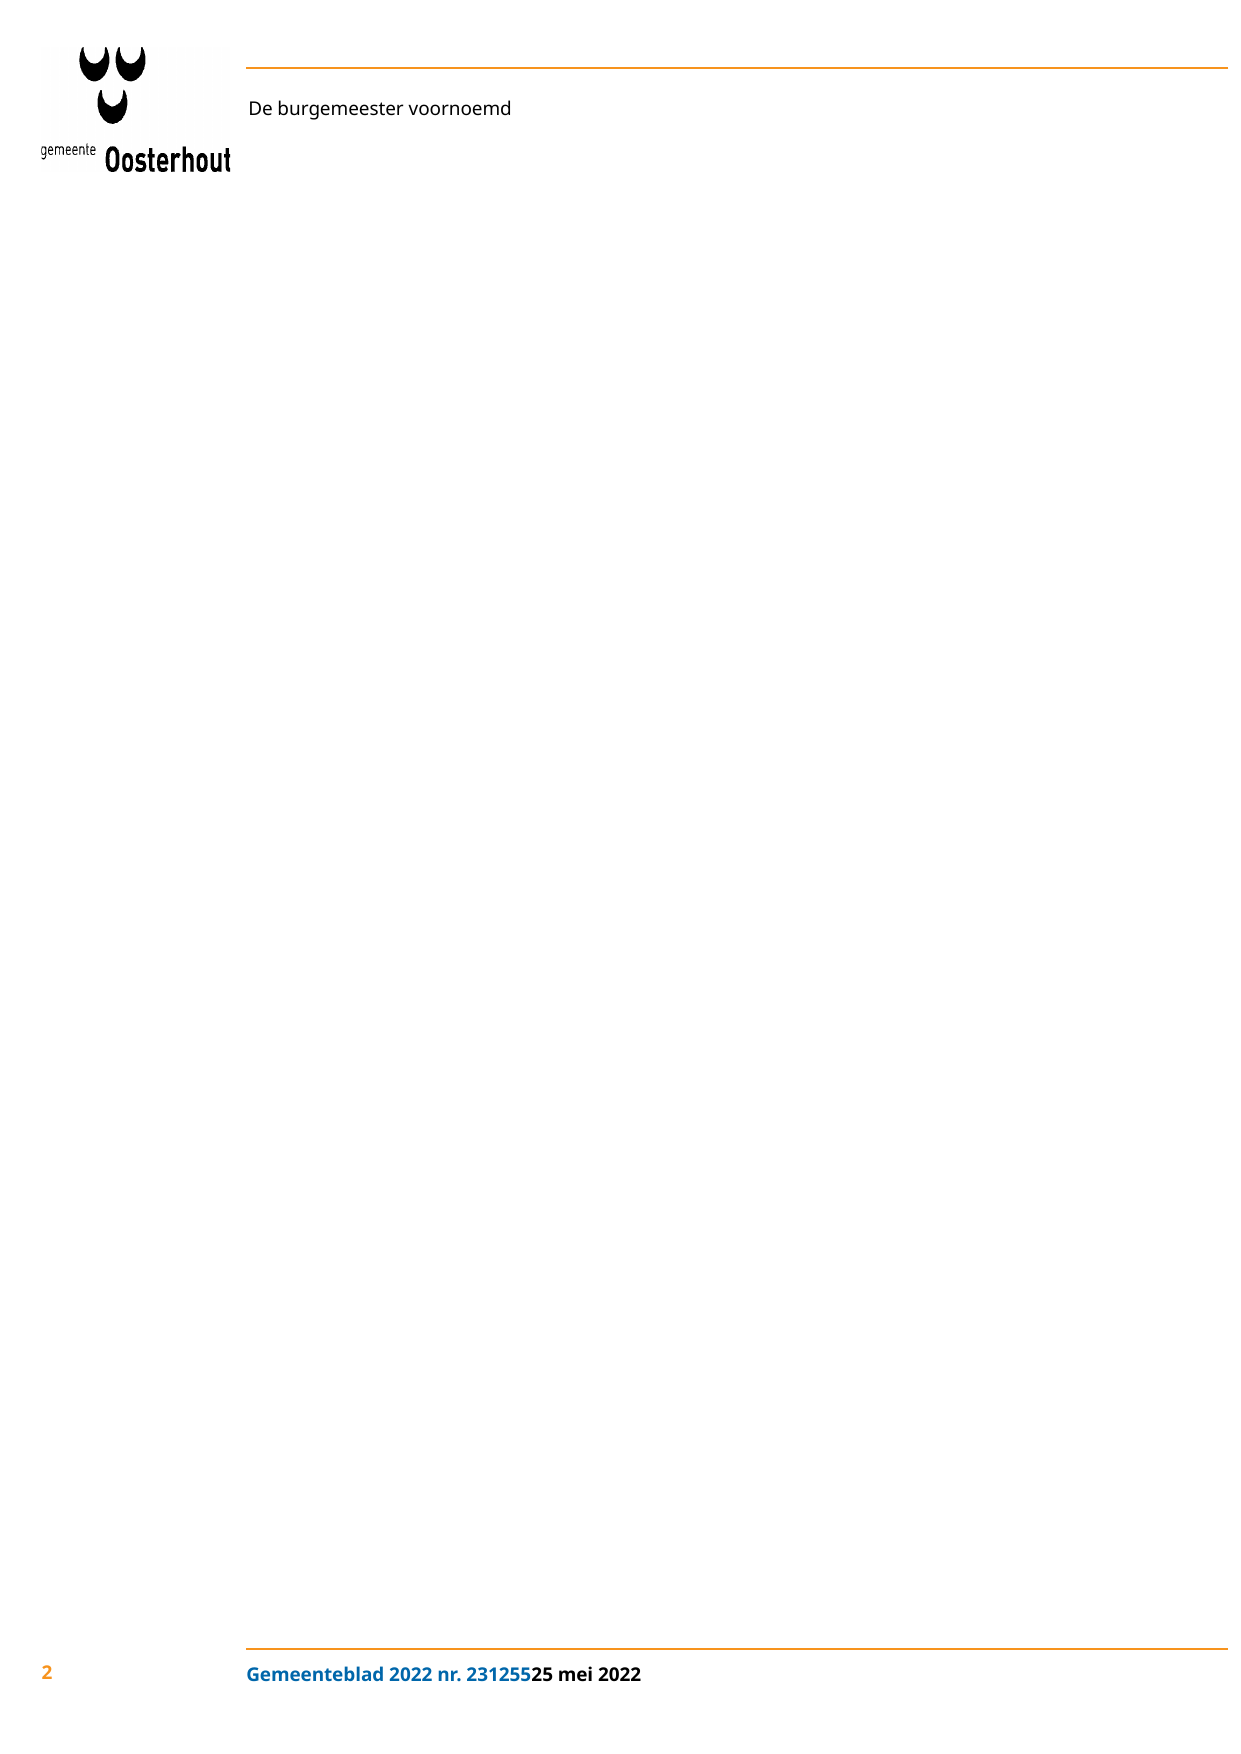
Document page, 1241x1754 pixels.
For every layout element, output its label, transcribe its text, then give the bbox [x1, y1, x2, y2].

text De burgemeester voornoemd [248, 95, 1152, 121]
picture [41, 47, 231, 172]
